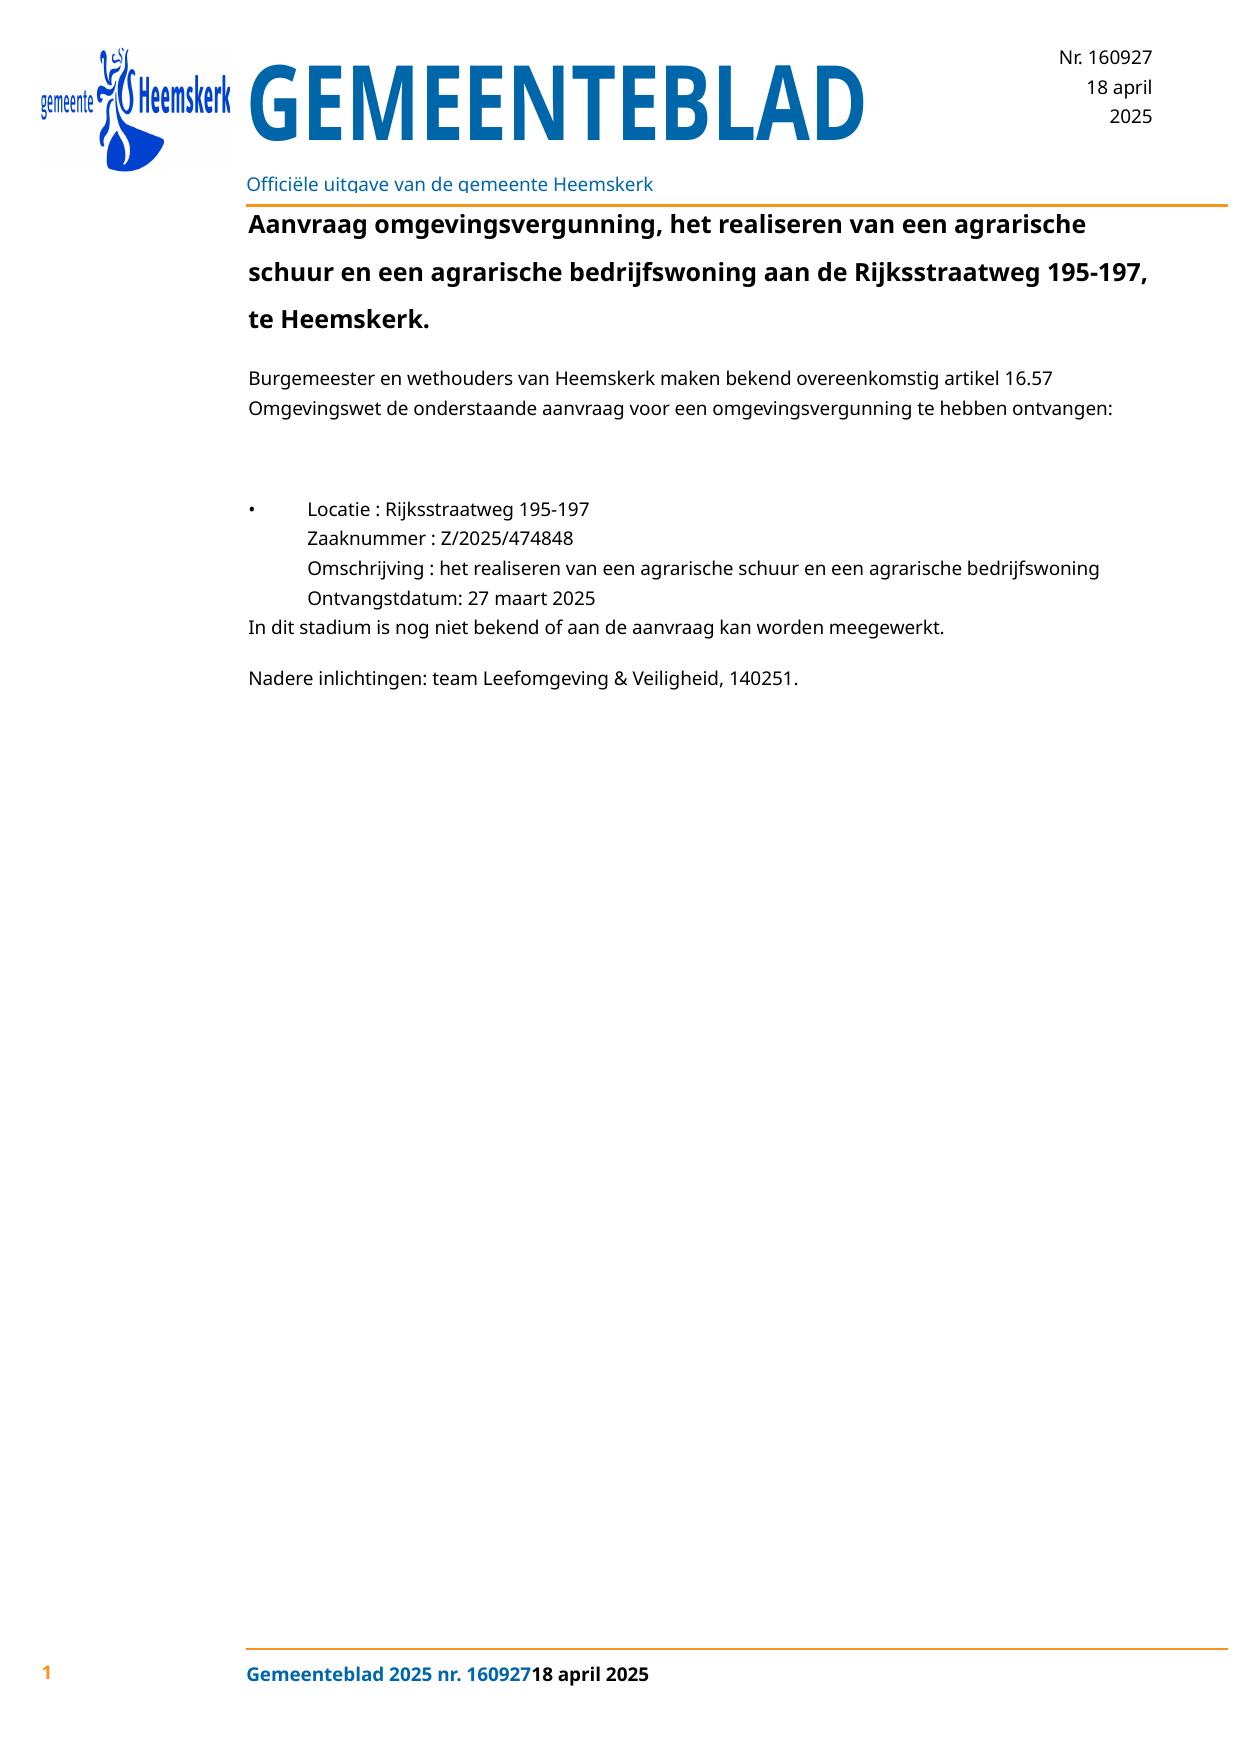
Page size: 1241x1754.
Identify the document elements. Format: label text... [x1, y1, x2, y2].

list Omschrijving : het realiseren van een agrarische schuur en een agrarische bedrijfswoning [248, 555, 1152, 581]
list Zaaknummer : Z/2025/474848 [248, 526, 1152, 551]
text Nadere inlichtingen: team Leefomgeving & Veiligheid, 140251. [248, 665, 1152, 690]
text Aanvraag omgevingsvergunning, het realiseren van een agrarische schuur en een agrarische bedrijfswoning aan de Rijksstraatweg 195-197, te Heemskerk. [248, 207, 1152, 336]
list Locatie : Rijksstraatweg 195-197 [248, 496, 1152, 522]
text Burgemeester en wethouders van Heemskerk maken bekend overeenkomstig artikel 16.57 Omgevingswet de onderstaande aanvraag voor een omgevingsvergunning te hebben ontvangen: [248, 366, 1152, 421]
list Ontvangstdatum: 27 maart 2025 [248, 585, 1152, 610]
picture [41, 47, 231, 172]
text In dit stadium is nog niet bekend of aan de aanvraag kan worden meegewerkt. [248, 614, 1152, 640]
